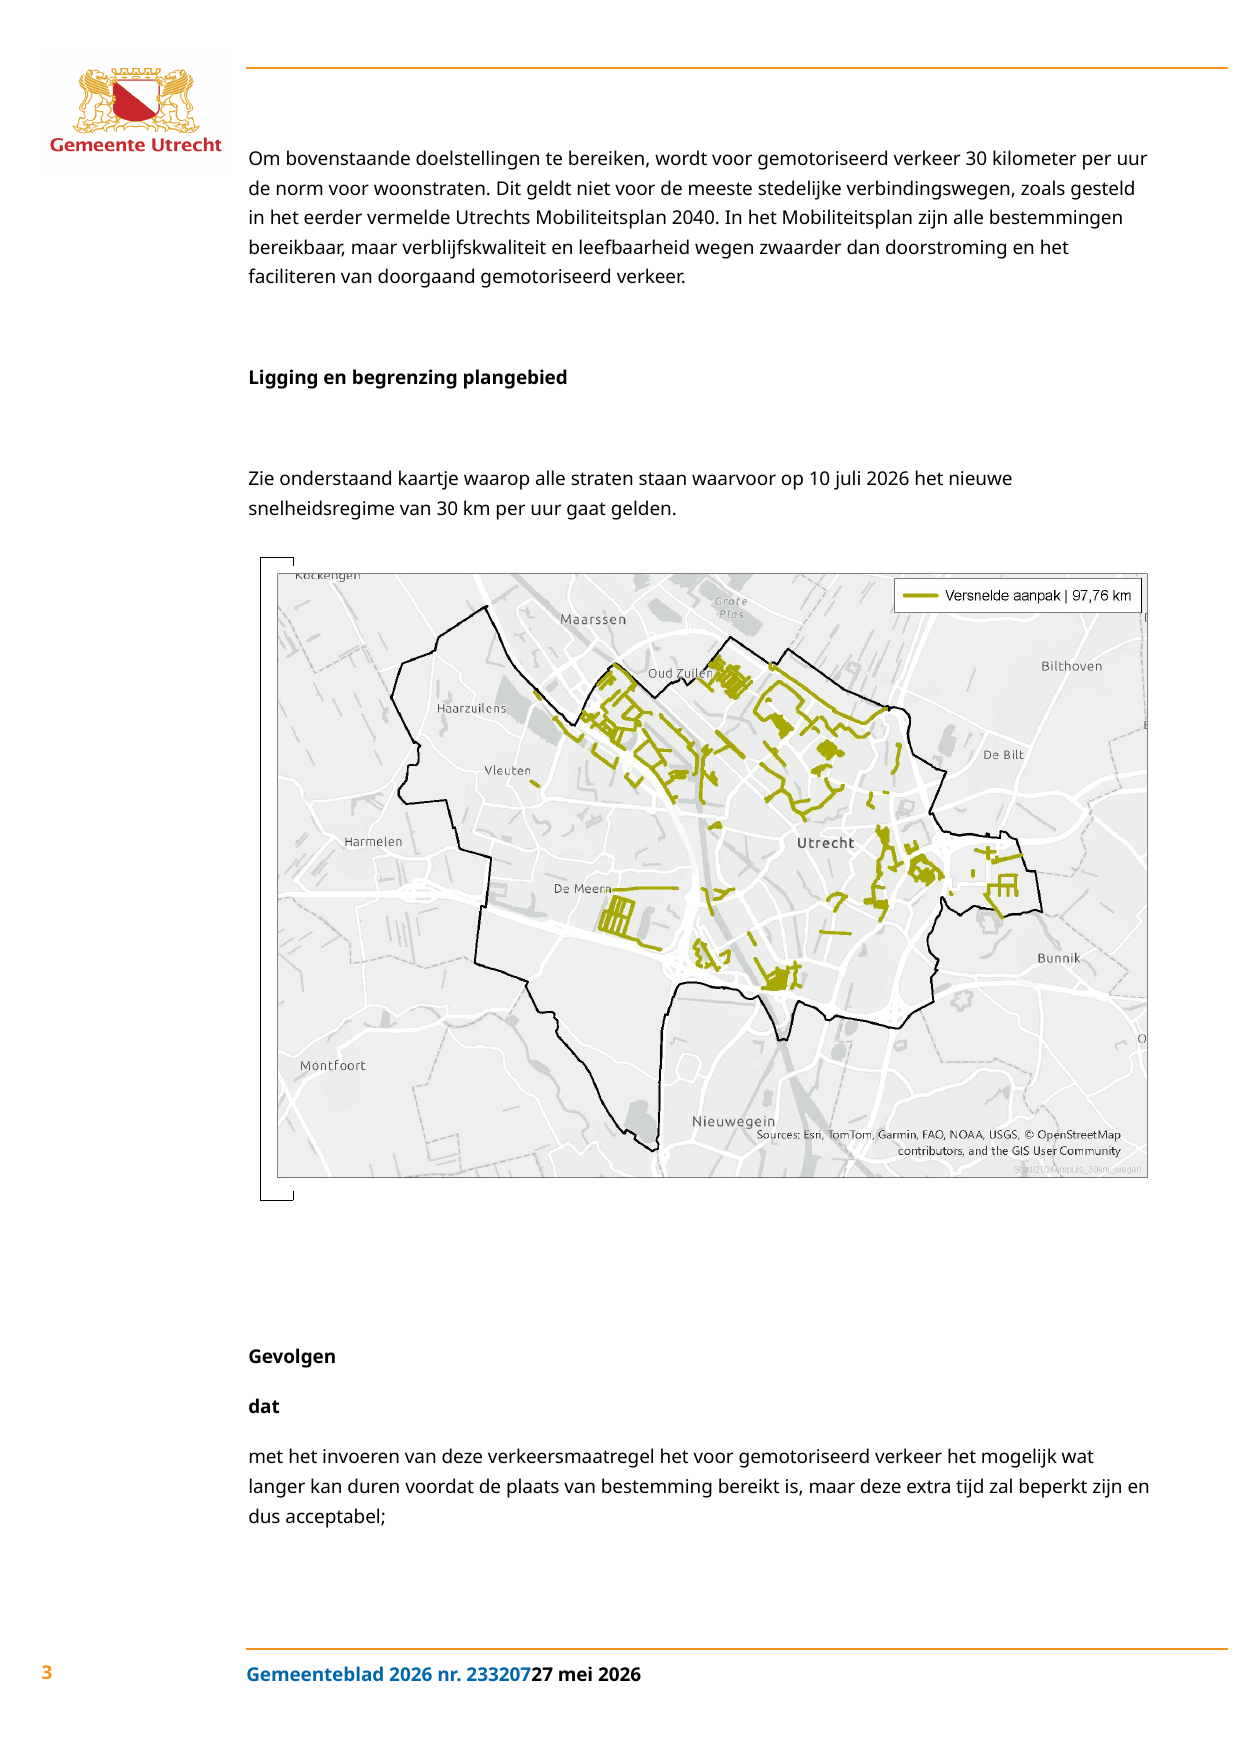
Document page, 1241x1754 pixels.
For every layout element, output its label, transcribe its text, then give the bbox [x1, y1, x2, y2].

picture [41, 47, 231, 172]
text Ligging en begrenzing plangebied [248, 364, 1152, 390]
picture [268, 566, 1156, 1191]
text met het invoeren van deze verkeersmaatregel het voor gemotoriseerd verkeer het mogelijk wat langer kan duren voordat de plaats van bestemming bereikt is, maar deze extra tijd zal beperkt zijn en dus acceptabel; [248, 1444, 1152, 1528]
text Zie onderstaand kaartje waarop alle straten staan waarvoor op 10 juli 2026 het nieuwe snelheidsregime van 30 km per uur gaat gelden. [248, 465, 1152, 521]
text dat [248, 1393, 1152, 1419]
text Om bovenstaande doelstellingen te bereiken, wordt voor gemotoriseerd verkeer 30 kilometer per uur de norm voor woonstraten. Dit geldt niet voor de meeste stedelijke verbindingswegen, zoals gesteld in het eerder vermelde Utrechts Mobiliteitsplan 2040. In het Mobiliteitsplan zijn alle bestemmingen bereikbaar, maar verblijfskwaliteit en leefbaarheid wegen zwaarder dan doorstroming en het faciliteren van doorgaand gemotoriseerd verkeer. [248, 145, 1152, 289]
text Gevolgen [248, 1343, 1152, 1368]
